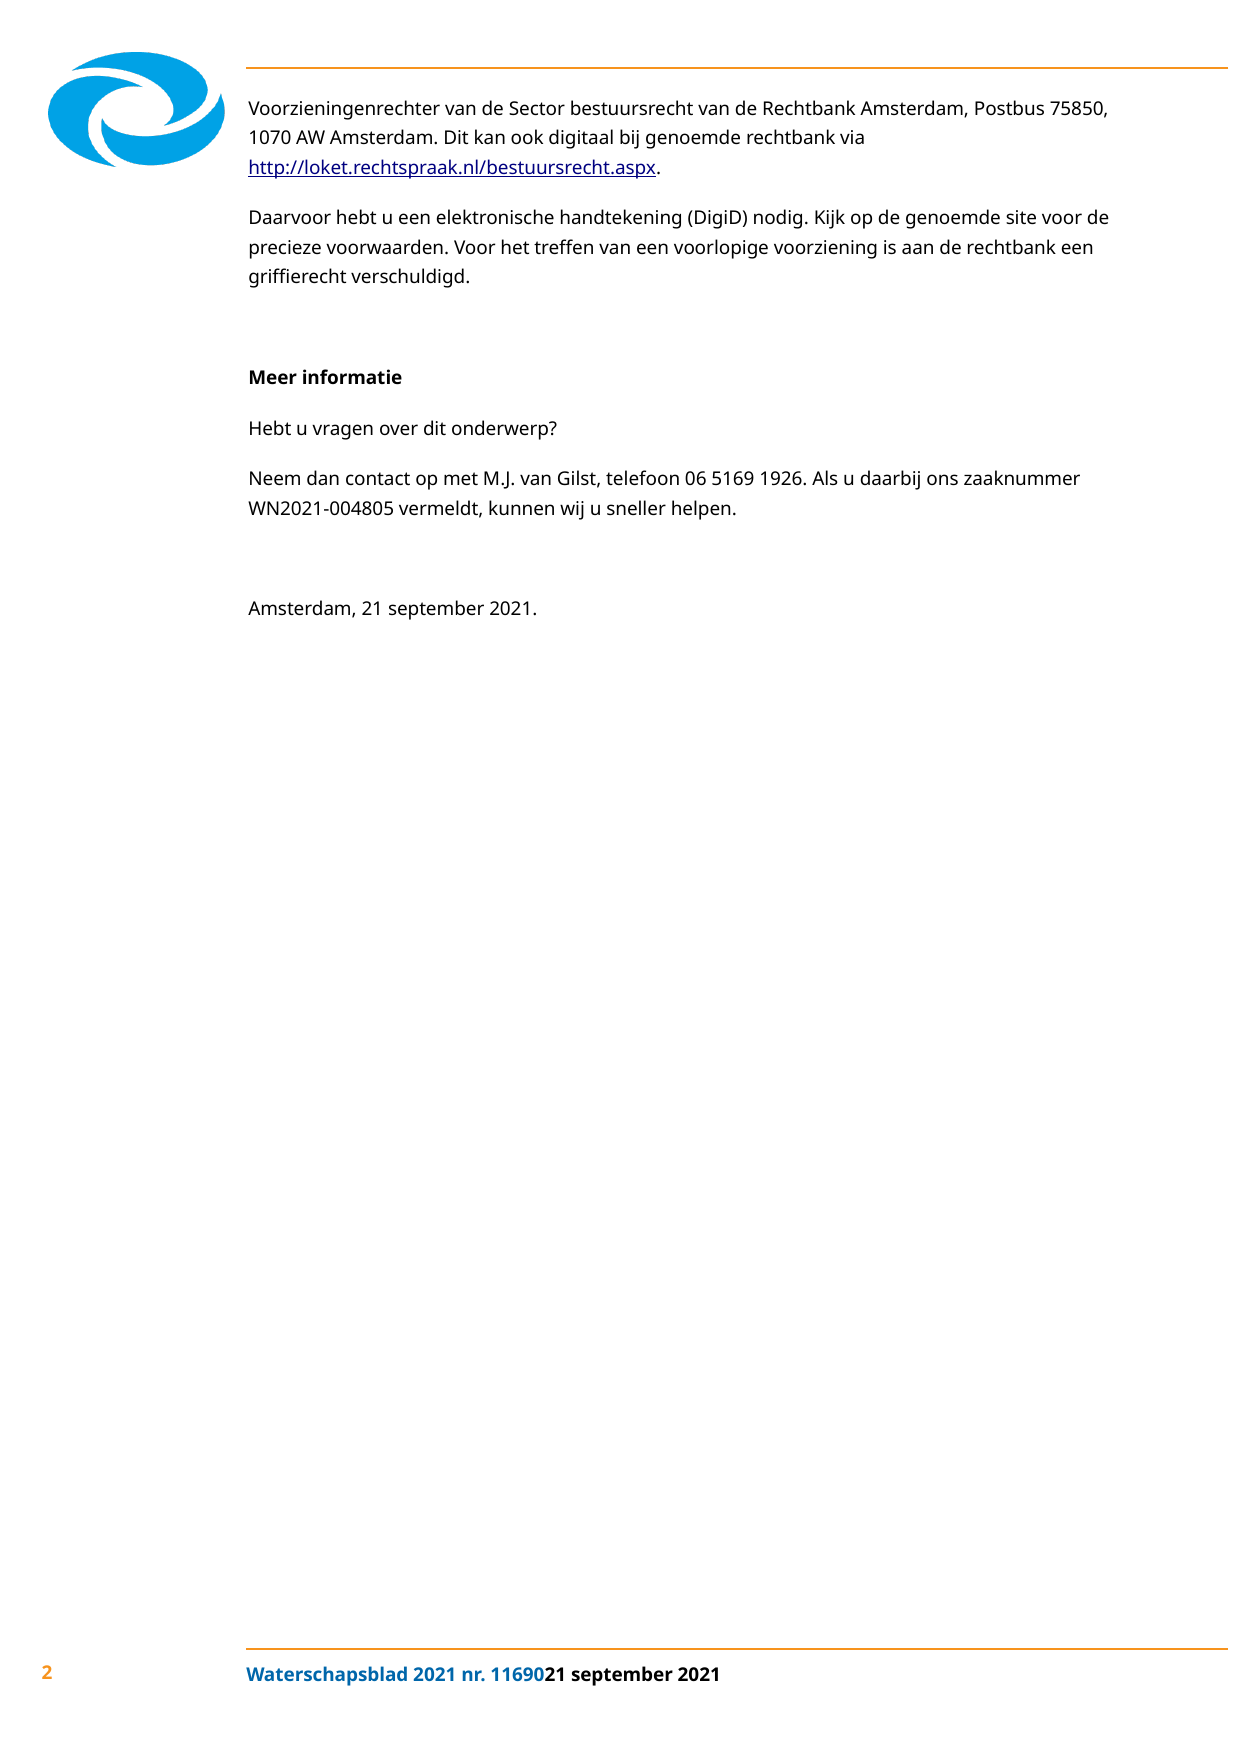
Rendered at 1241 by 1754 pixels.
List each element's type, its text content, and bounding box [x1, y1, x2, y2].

text Hebt u vragen over dit onderwerp? [248, 415, 1152, 441]
text Voorzieningenrechter van de Sector bestuursrecht van de Rechtbank Amsterdam, Postbus 75850, 1070 AW Amsterdam. Dit kan ook digitaal bij genoemde rechtbank via http://loket.rechtspraak.nl/bestuursrecht.aspx. [248, 95, 1152, 180]
text Neem dan contact op met M.J. van Gilst, telefoon 06 5169 1926. Als u daarbij ons zaaknummer WN2021-004805 vermeldt, kunnen wij u sneller helpen. [248, 465, 1152, 521]
text Meer informatie [248, 364, 1152, 390]
text Amsterdam, 21 september 2021. [248, 596, 1152, 621]
picture [41, 47, 231, 172]
text Daarvoor hebt u een elektronische handtekening (DigiD) nodig. Kijk op de genoemde site voor de precieze voorwaarden. Voor het treffen van een voorlopige voorziening is aan de rechtbank een griffierecht verschuldigd. [248, 204, 1152, 289]
